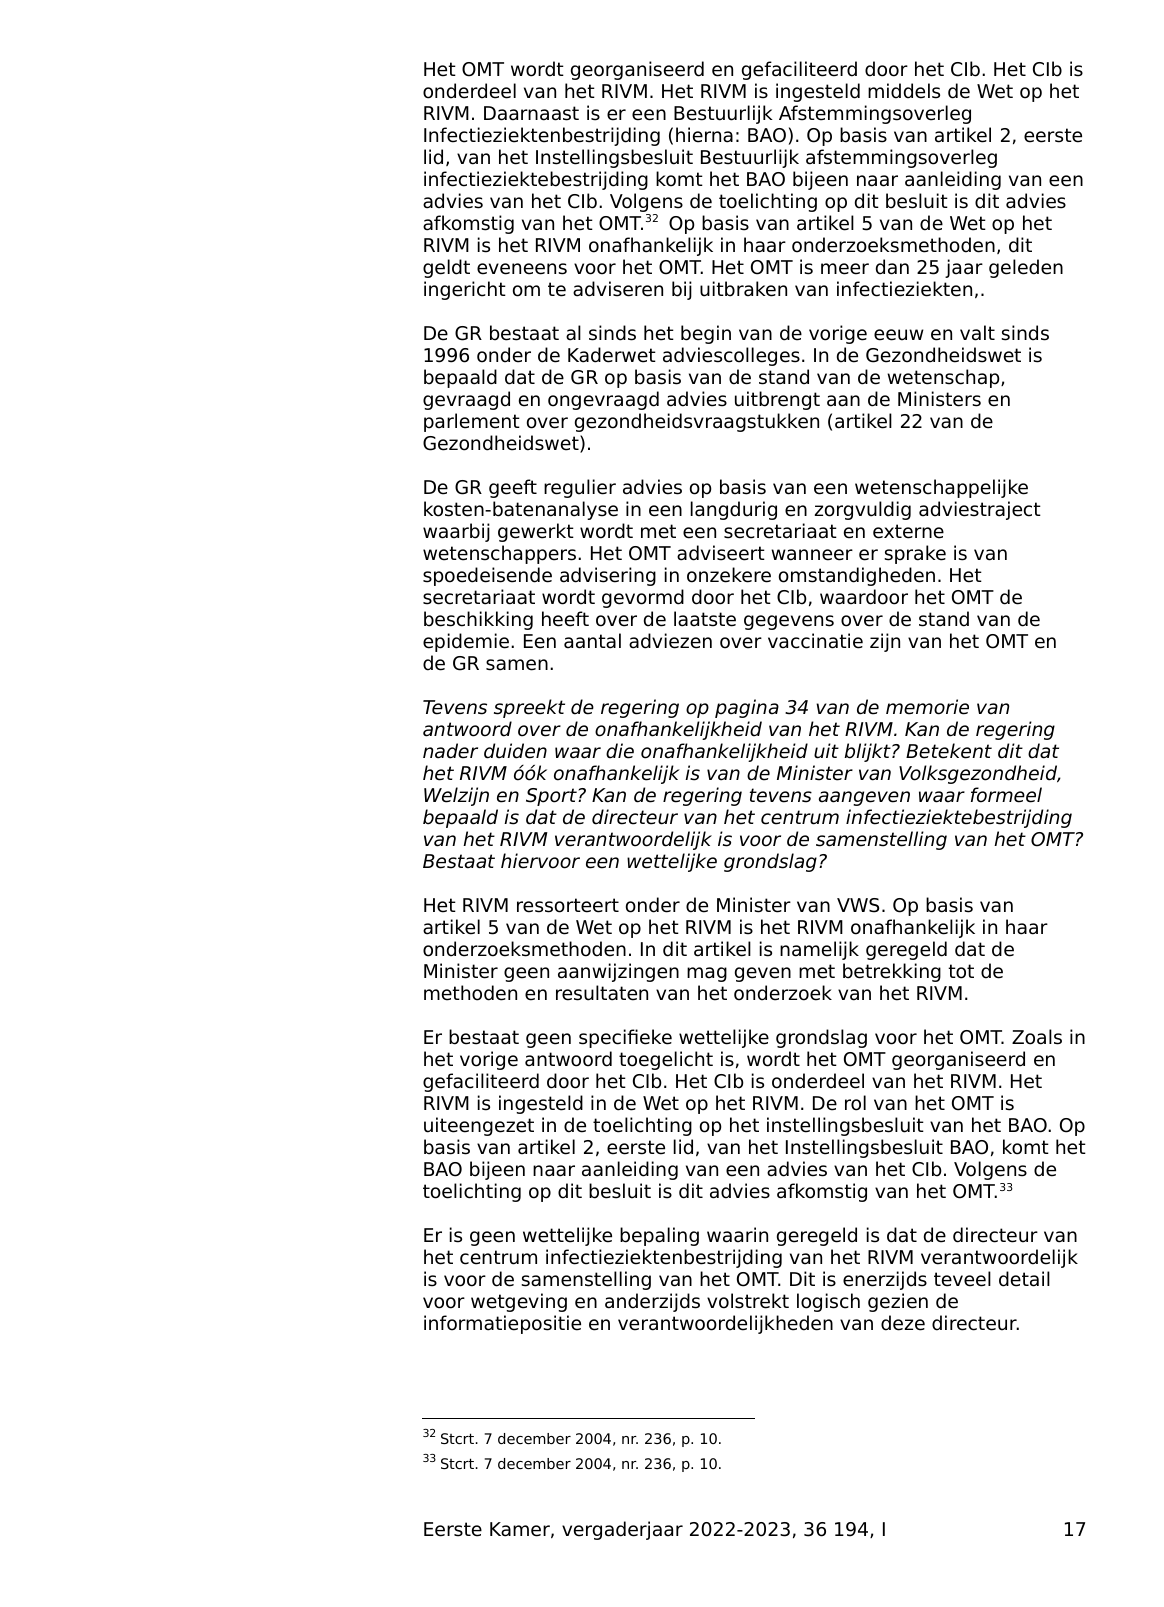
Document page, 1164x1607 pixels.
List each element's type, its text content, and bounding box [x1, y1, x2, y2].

text De GR geeft regulier advies op basis van een wetenschappelijke kosten-batenanalyse in een langdurig en zorgvuldig adviestraject waarbij gewerkt wordt met een secretariaat en externe wetenschappers. Het OMT adviseert wanneer er sprake is van spoedeisende advisering in onzekere omstandigheden. Het secretariaat wordt gevormd door het CIb, waardoor het OMT de beschikking heeft over de laatste gegevens over de stand van de epidemie. Een aantal adviezen over vaccinatie zijn van het OMT en de GR samen. [422, 477, 1087, 675]
text Het RIVM ressorteert onder de Minister van VWS. Op basis van artikel 5 van de Wet op het RIVM is het RIVM onafhankelijk in haar onderzoeksmethoden. In dit artikel is namelijk geregeld dat de Minister geen aanwijzingen mag geven met betrekking tot de methoden en resultaten van het onderzoek van het RIVM. [422, 895, 1087, 1005]
text De GR bestaat al sinds het begin van de vorige eeuw en valt sinds 1996 onder de Kaderwet adviescolleges. In de Gezondheidswet is bepaald dat de GR op basis van de stand van de wetenschap, gevraagd en ongevraagd advies uitbrengt aan de Ministers en parlement over gezondheidsvraagstukken (artikel 22 van de Gezondheidswet). [422, 323, 1087, 455]
text Tevens spreekt de regering op pagina 34 van de memorie van antwoord over de onafhankelijkheid van het RIVM. Kan de regering nader duiden waar die onafhankelijkheid uit blijkt? Betekent dit dat het RIVM óók onafhankelijk is van de Minister van Volksgezondheid, Welzijn en Sport? Kan de regering tevens aangeven waar formeel bepaald is dat de directeur van het centrum infectieziektebestrijding van het RIVM verantwoordelijk is voor de samenstelling van het OMT? Bestaat hiervoor een wettelijke grondslag? [422, 697, 1087, 873]
text Er bestaat geen specifieke wettelijke grondslag voor het OMT. Zoals in het vorige antwoord toegelicht is, wordt het OMT georganiseerd en gefaciliteerd door het CIb. Het CIb is onderdeel van het RIVM. Het RIVM is ingesteld in de Wet op het RIVM. De rol van het OMT is uiteengezet in de toelichting op het instellingsbesluit van het BAO. Op basis van artikel 2, eerste lid, van het Instellingsbesluit BAO, komt het BAO bijeen naar aanleiding van een advies van het CIb. Volgens de toelichting op dit besluit is dit advies afkomstig van het OMT. [422, 1027, 1087, 1203]
text Er is geen wettelijke bepaling waarin geregeld is dat de directeur van het centrum infectieziektenbestrijding van het RIVM verantwoordelijk is voor de samenstelling van het OMT. Dit is enerzijds teveel detail voor wetgeving en anderzijds volstrekt logisch gezien de informatiepositie en verantwoordelijkheden van deze directeur. [422, 1225, 1087, 1335]
text Stcrt. 7 december 2004, nr. 236, p. 10. [422, 1427, 1087, 1449]
text Het OMT wordt georganiseerd en gefaciliteerd door het CIb. Het CIb is onderdeel van het RIVM. Het RIVM is ingesteld middels de Wet op het RIVM. Daarnaast is er een Bestuurlijk Afstemmingsoverleg Infectieziektenbestrijding (hierna: BAO). Op basis van artikel 2, eerste lid, van het Instellingsbesluit Bestuurlijk afstemmingsoverleg infectieziektebestrijding komt het BAO bijeen naar aanleiding van een advies van het CIb. Volgens de toelichting op dit besluit is dit advies afkomstig van het OMT. Op basis van artikel 5 van de Wet op het RIVM is het RIVM onafhankelijk in haar onderzoeksmethoden, dit geldt eveneens voor het OMT. Het OMT is meer dan 25 jaar geleden ingericht om te adviseren bij uitbraken van infectieziekten,. [422, 59, 1087, 301]
text Stcrt. 7 december 2004, nr. 236, p. 10. [422, 1452, 1087, 1474]
